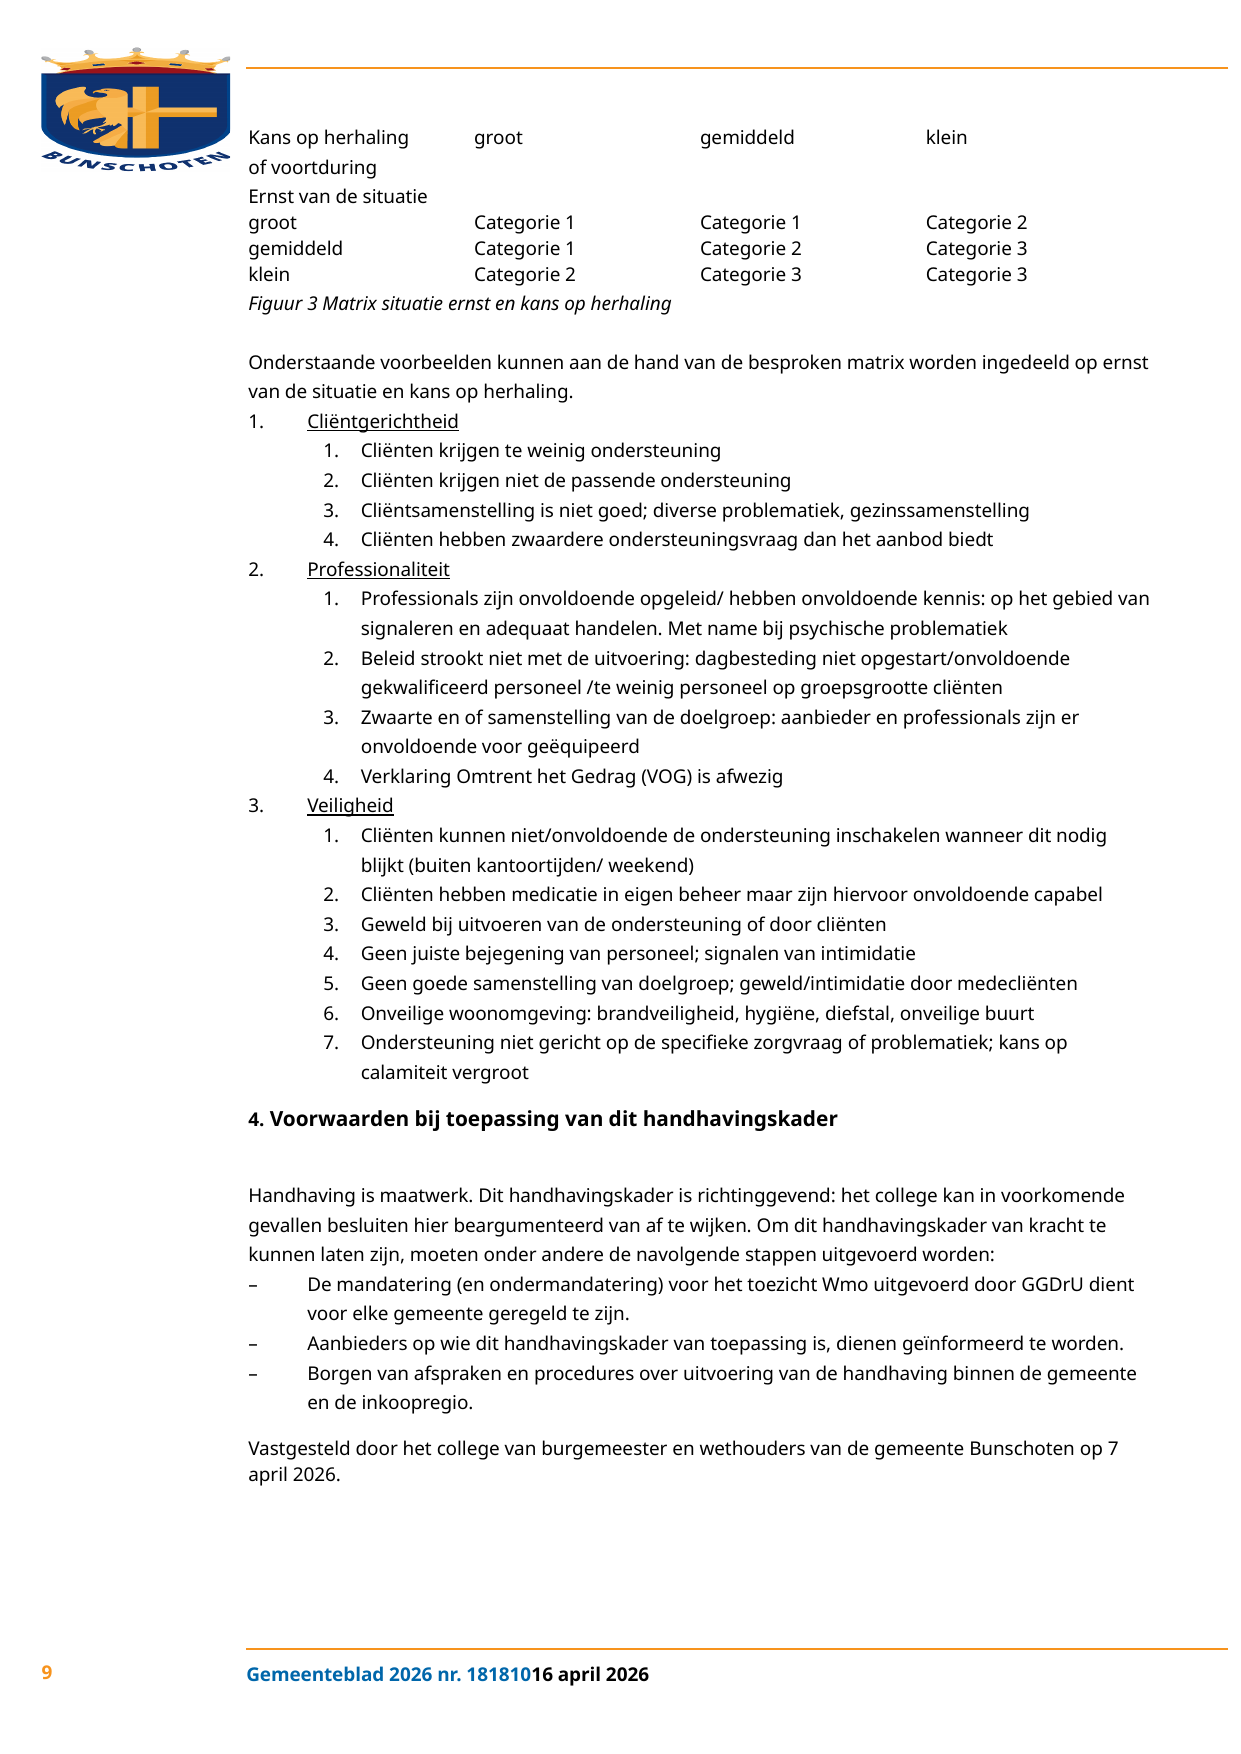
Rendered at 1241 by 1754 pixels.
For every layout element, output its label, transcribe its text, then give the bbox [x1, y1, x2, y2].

list Ondersteuning niet gericht op de specifieke zorgvraag of problematiek; kans op calamiteit vergroot [323, 1029, 1152, 1085]
table_cell Categorie 1 [474, 209, 700, 235]
list Verklaring Omtrent het Gedrag (VOG) is afwezig [323, 763, 1152, 789]
list Professionaliteit [248, 556, 1152, 582]
list Veiligheid [248, 793, 1152, 818]
table_cell Categorie 1 [474, 235, 700, 261]
text Vastgesteld door het college van burgemeester en wethouders van de gemeente Bunschoten op 7 april 2026. [248, 1435, 1152, 1486]
list Cliënten krijgen niet de passende ondersteuning [323, 467, 1152, 493]
table_cell Categorie 3 [926, 261, 1152, 287]
list Zwaarte en of samenstelling van de doelgroep: aanbieder en professionals zijn er onvoldoende voor geëquipeerd [323, 704, 1152, 759]
list Cliënten hebben zwaardere ondersteuningsvraag dan het aanbod biedt [323, 526, 1152, 552]
table_cell Categorie 2 [474, 261, 700, 287]
list Cliëntsamenstelling is niet goed; diverse problematiek, gezinssamenstelling [323, 497, 1152, 523]
table_cell gemiddeld [248, 235, 474, 261]
list Geen goede samenstelling van doelgroep; geweld/intimidatie door medecliënten [323, 970, 1152, 996]
list Cliënten kunnen niet/onvoldoende de ondersteuning inschakelen wanneer dit nodig blijkt (buiten kantoortijden/ weekend) [323, 822, 1152, 878]
text Figuur 3 Matrix situatie ernst en kans op herhaling [248, 290, 1152, 316]
list Cliëntgerichtheid [248, 408, 1152, 434]
list Cliënten hebben medicatie in eigen beheer maar zijn hiervoor onvoldoende capabel [323, 881, 1152, 907]
list De mandatering (en ondermandatering) voor het toezicht Wmo uitgevoerd door GGDrU dient voor elke gemeente geregeld te zijn. [248, 1271, 1152, 1326]
text Handhaving is maatwerk. Dit handhavingskader is richtinggevend: het college kan in voorkomende gevallen besluiten hier beargumenteerd van af te wijken. Om dit handhavingskader van kracht te kunnen laten zijn, moeten onder andere de navolgende stappen uitgevoerd worden: [248, 1182, 1152, 1267]
list Beleid strookt niet met de uitvoering: dagbesteding niet opgestart/onvoldoende gekwalificeerd personeel /te weinig personeel op groepsgrootte cliënten [323, 645, 1152, 700]
table_header gemiddeld [700, 125, 926, 209]
list Borgen van afspraken en procedures over uitvoering van de handhaving binnen de gemeente en de inkoopregio. [248, 1360, 1152, 1415]
list Onveilige woonomgeving: brandveiligheid, hygiëne, diefstal, onveilige buurt [323, 1000, 1152, 1026]
table_header Kans op herhaling of voortduring Ernst van de situatie [248, 125, 474, 209]
table_cell Categorie 2 [700, 235, 926, 261]
table_cell klein [248, 261, 474, 287]
list Geen juiste bejegening van personeel; signalen van intimidatie [323, 941, 1152, 966]
table_cell Categorie 3 [700, 261, 926, 287]
list Cliënten krijgen te weinig ondersteuning [323, 438, 1152, 463]
list Professionals zijn onvoldoende opgeleid/ hebben onvoldoende kennis: op het gebied van signaleren en adequaat handelen. Met name bij psychische problematiek [323, 586, 1152, 641]
list Aanbieders op wie dit handhavingskader van toepassing is, dienen geïnformeerd te worden. [248, 1330, 1152, 1356]
list Geweld bij uitvoeren van de ondersteuning of door cliënten [323, 911, 1152, 937]
table_header groot [474, 125, 700, 209]
text Onderstaande voorbeelden kunnen aan de hand van de besproken matrix worden ingedeeld op ernst van de situatie en kans op herhaling. [248, 349, 1152, 404]
table_header klein [926, 125, 1152, 209]
table_cell Categorie 1 [700, 209, 926, 235]
table_cell Categorie 2 [926, 209, 1152, 235]
table_cell Categorie 3 [926, 235, 1152, 261]
table_cell groot [248, 209, 474, 235]
text 4. Voorwaarden bij toepassing van dit handhavingskader [248, 1104, 1152, 1133]
picture [41, 47, 231, 172]
